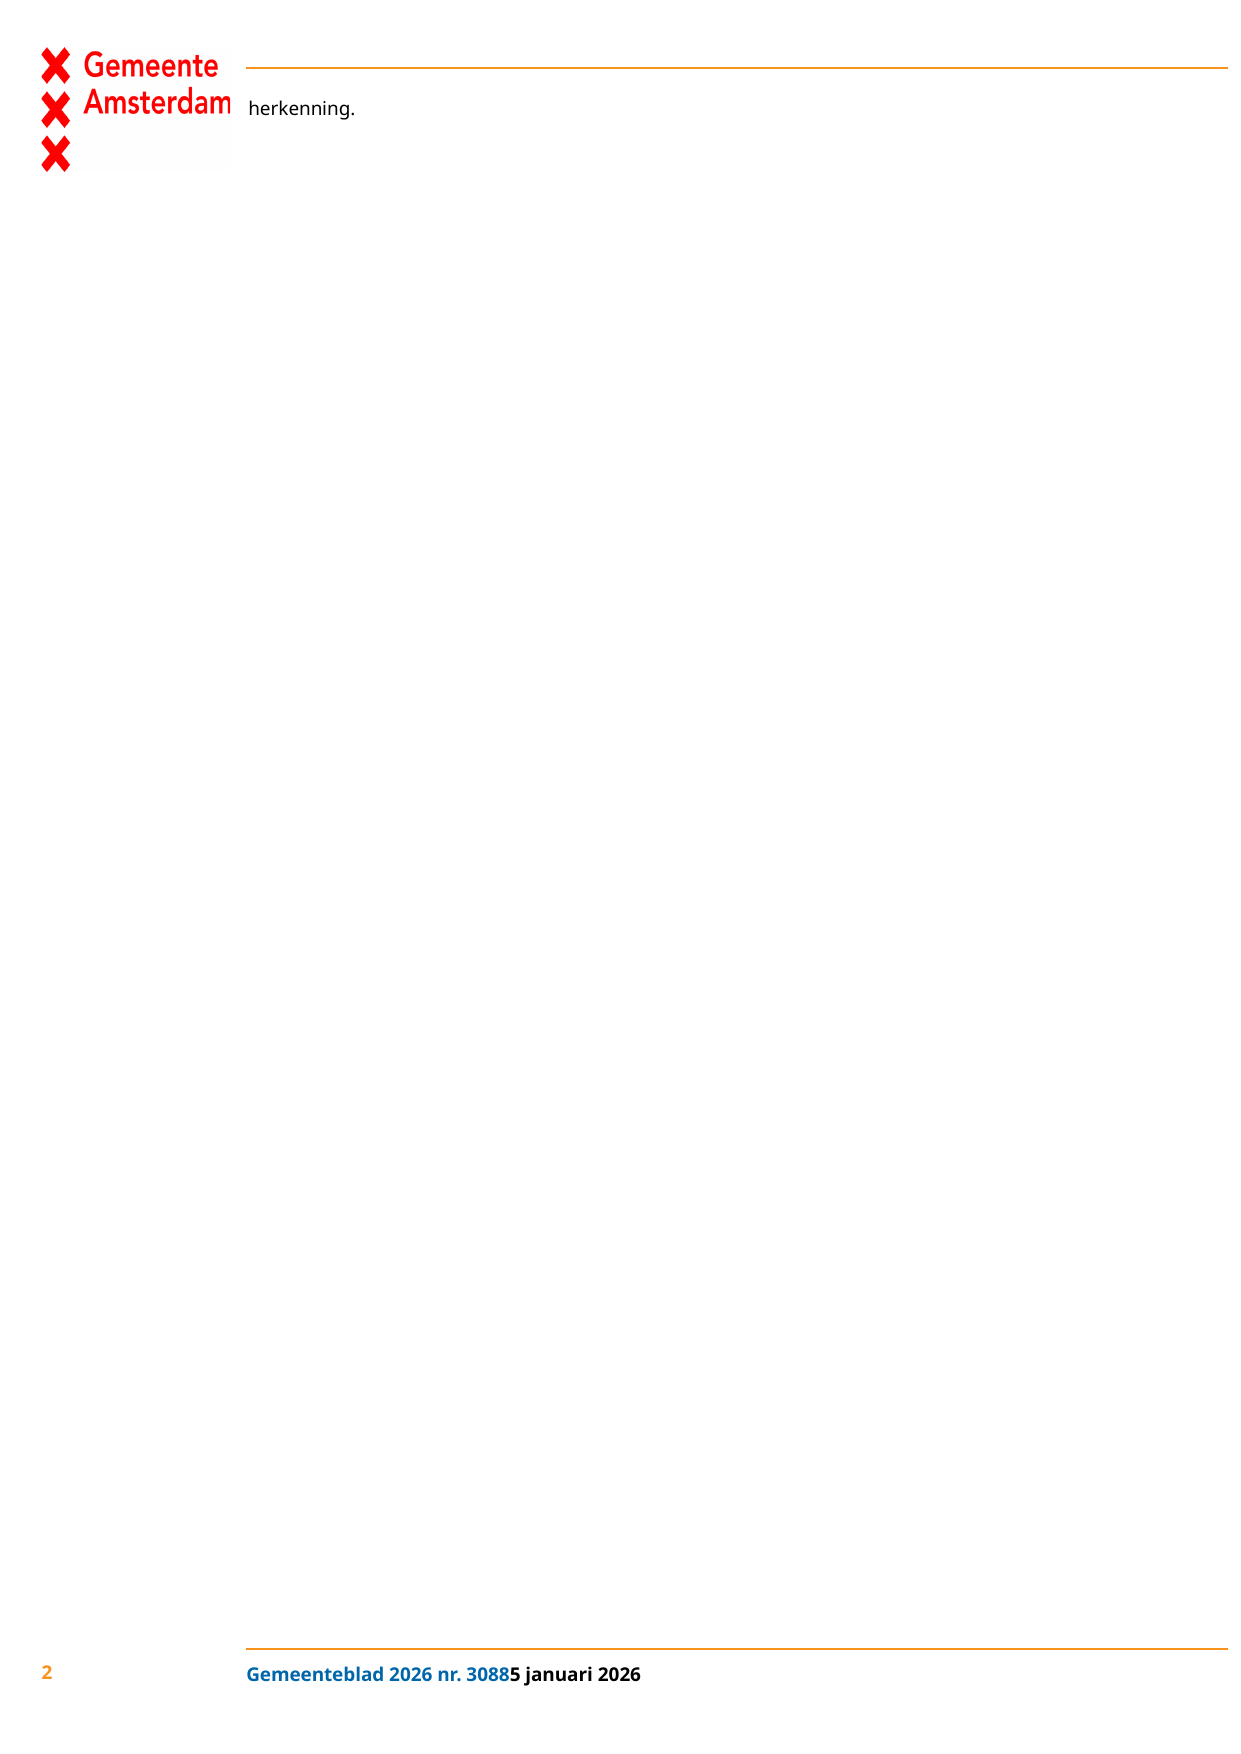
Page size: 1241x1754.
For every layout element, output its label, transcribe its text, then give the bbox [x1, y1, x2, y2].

picture [41, 47, 231, 172]
text herkenning. [248, 95, 1152, 121]
